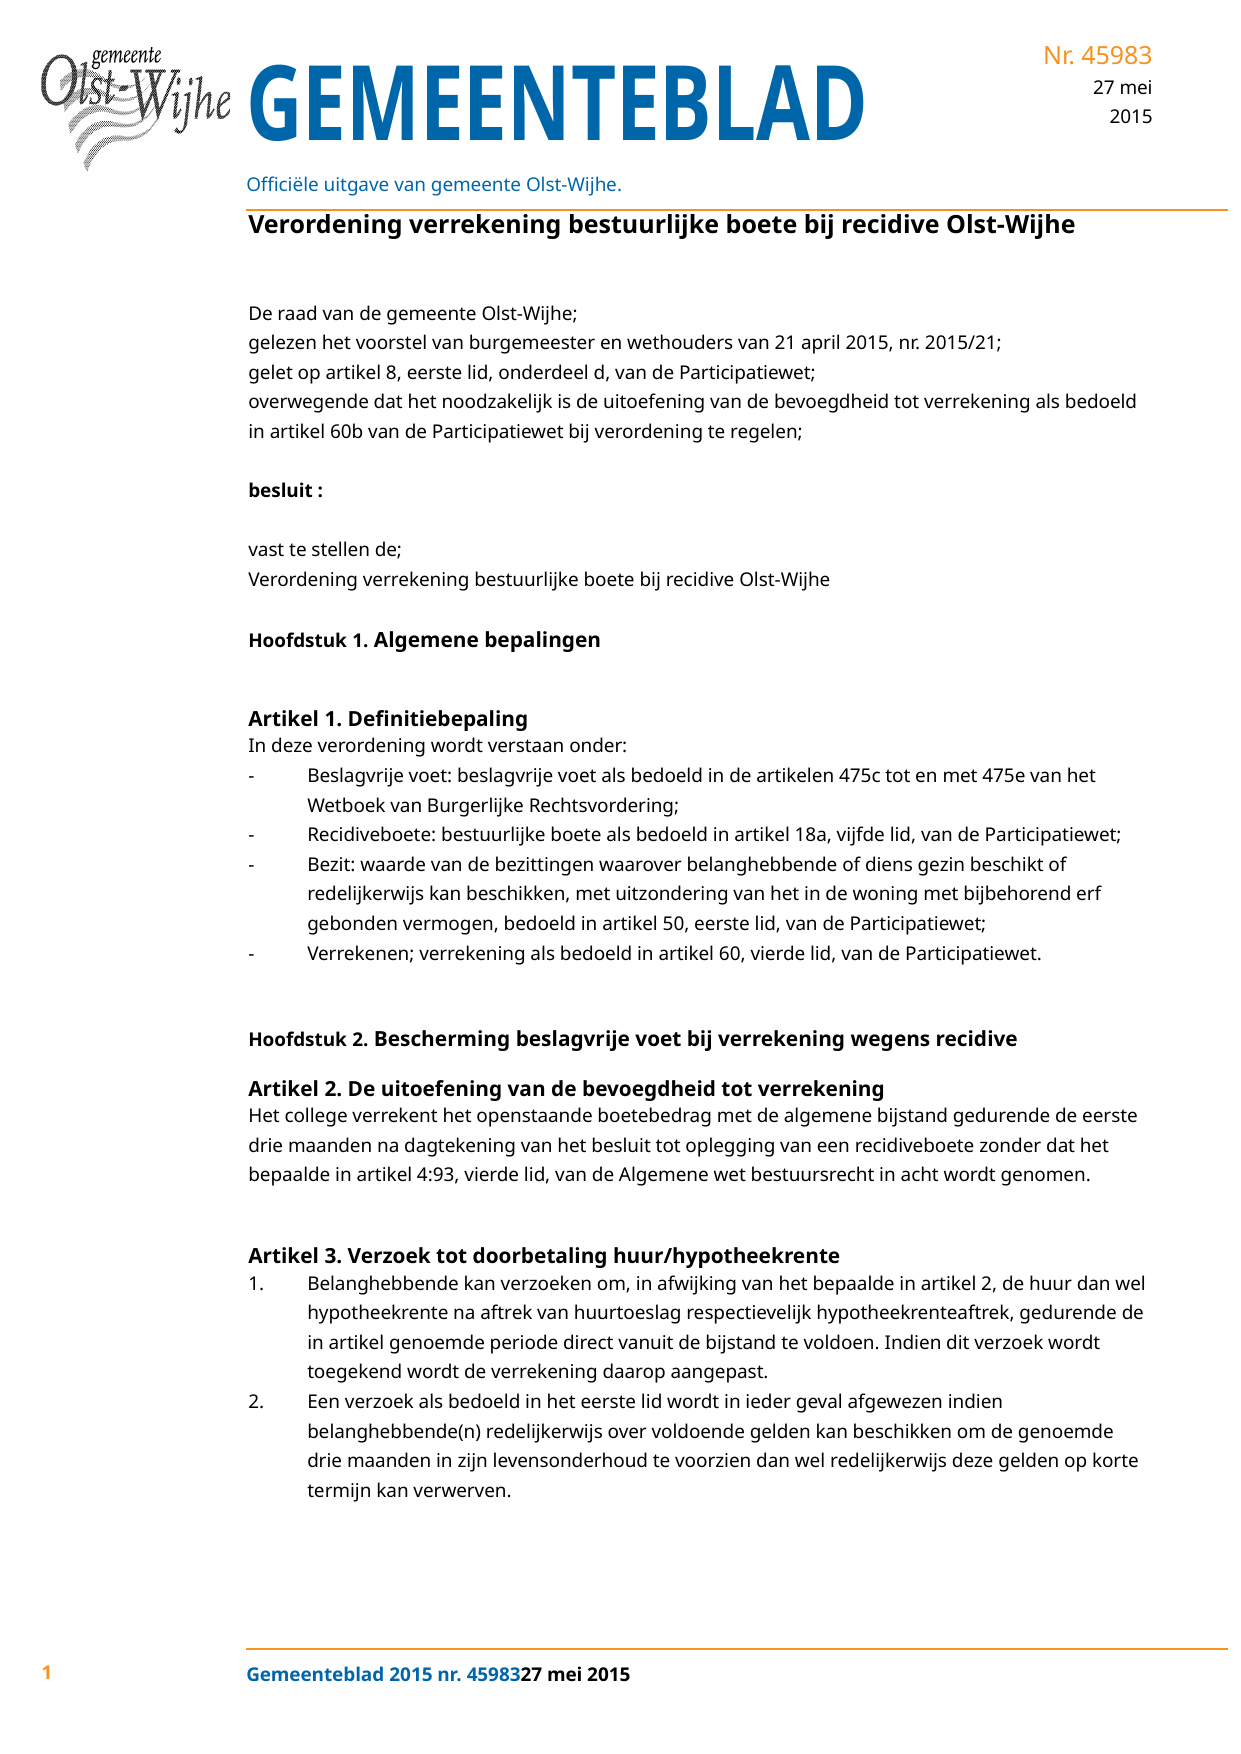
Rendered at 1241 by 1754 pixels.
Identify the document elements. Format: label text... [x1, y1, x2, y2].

text besluit : [248, 477, 1152, 503]
text Hoofdstuk 1. Algemene bepalingen [248, 625, 1152, 654]
text Artikel 3. Verzoek tot doorbetaling huur/hypotheekrente [248, 1241, 1152, 1270]
text Verordening verrekening bestuurlijke boete bij recidive Olst-Wijhe [248, 566, 1152, 592]
picture [41, 47, 231, 172]
text Artikel 1. Definitiebepaling [248, 704, 1152, 733]
text Hoofdstuk 2. Bescherming beslagvrije voet bij verrekening wegens recidive [248, 1024, 1152, 1053]
text Het college verrekent het openstaande boetebedrag met de algemene bijstand gedurende de eerste drie maanden na dagtekening van het besluit tot oplegging van een recidiveboete zonder dat het bepaalde in artikel 4:93, vierde lid, van de Algemene wet bestuursrecht in acht wordt genomen. [248, 1102, 1152, 1187]
text overwegende dat het noodzakelijk is de uitoefening van de bevoegdheid tot verrekening als bedoeld in artikel 60b van de Participatiewet bij verordening te regelen; [248, 389, 1152, 444]
text De raad van de gemeente Olst-Wijhe; [248, 300, 1152, 326]
list Verrekenen; verrekening als bedoeld in artikel 60, vierde lid, van de Participatiewet. [248, 940, 1152, 965]
text Verordening verrekening bestuurlijke boete bij recidive Olst-Wijhe [248, 211, 1152, 241]
list Bezit: waarde van de bezittingen waarover belanghebbende of diens gezin beschikt of redelijkerwijs kan beschikken, met uitzondering van het in de woning met bijbehorend erf gebonden vermogen, bedoeld in artikel 50, eerste lid, van de Participatiewet; [248, 851, 1152, 936]
text vast te stellen de; [248, 537, 1152, 562]
text In deze verordening wordt verstaan onder: [248, 733, 1152, 758]
text gelet op artikel 8, eerste lid, onderdeel d, van de Participatiewet; [248, 359, 1152, 385]
list Een verzoek als bedoeld in het eerste lid wordt in ieder geval afgewezen indien belanghebbende(n) redelijkerwijs over voldoende gelden kan beschikken om de genoemde drie maanden in zijn levensonderhoud te voorzien dan wel redelijkerwijs deze gelden op korte termijn kan verwerven. [248, 1388, 1152, 1503]
text Artikel 2. De uitoefening van de bevoegdheid tot verrekening [248, 1074, 1152, 1102]
list Recidiveboete: bestuurlijke boete als bedoeld in artikel 18a, vijfde lid, van de Participatiewet; [248, 821, 1152, 847]
text gelezen het voorstel van burgemeester en wethouders van 21 april 2015, nr. 2015/21; [248, 329, 1152, 355]
list Belanghebbende kan verzoeken om, in afwijking van het bepaalde in artikel 2, de huur dan wel hypotheekrente na aftrek van huurtoeslag respectievelijk hypotheekrenteaftrek, gedurende de in artikel genoemde periode direct vanuit de bijstand te voldoen. Indien dit verzoek wordt toegekend wordt de verrekening daarop aangepast. [248, 1270, 1152, 1384]
list Beslagvrije voet: beslagvrije voet als bedoeld in de artikelen 475c tot en met 475e van het Wetboek van Burgerlijke Rechtsvordering; [248, 762, 1152, 817]
